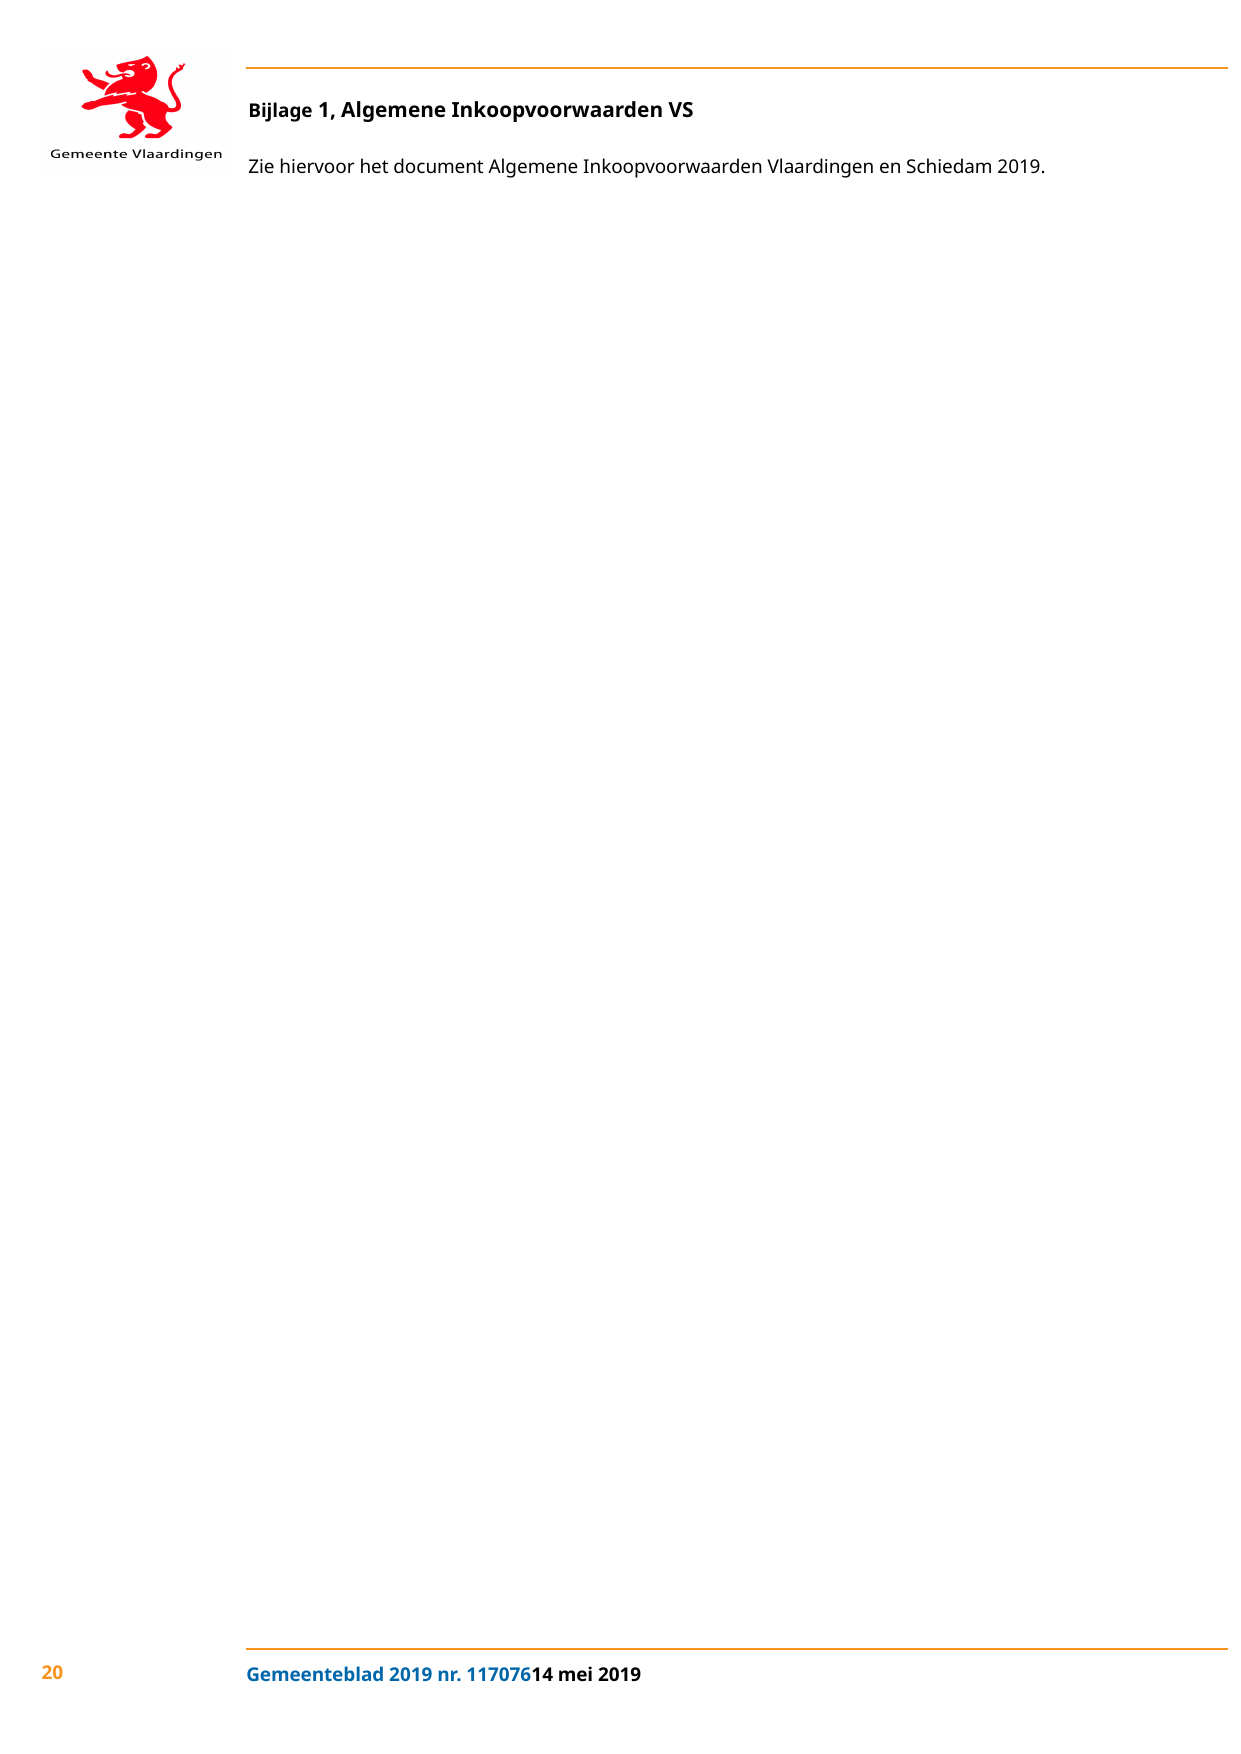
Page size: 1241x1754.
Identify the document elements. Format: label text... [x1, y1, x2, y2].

text Zie hiervoor het document Algemene Inkoopvoorwaarden Vlaardingen en Schiedam 2019. [248, 153, 1152, 179]
picture [41, 47, 231, 172]
text Bijlage 1, Algemene Inkoopvoorwaarden VS [248, 95, 1152, 123]
